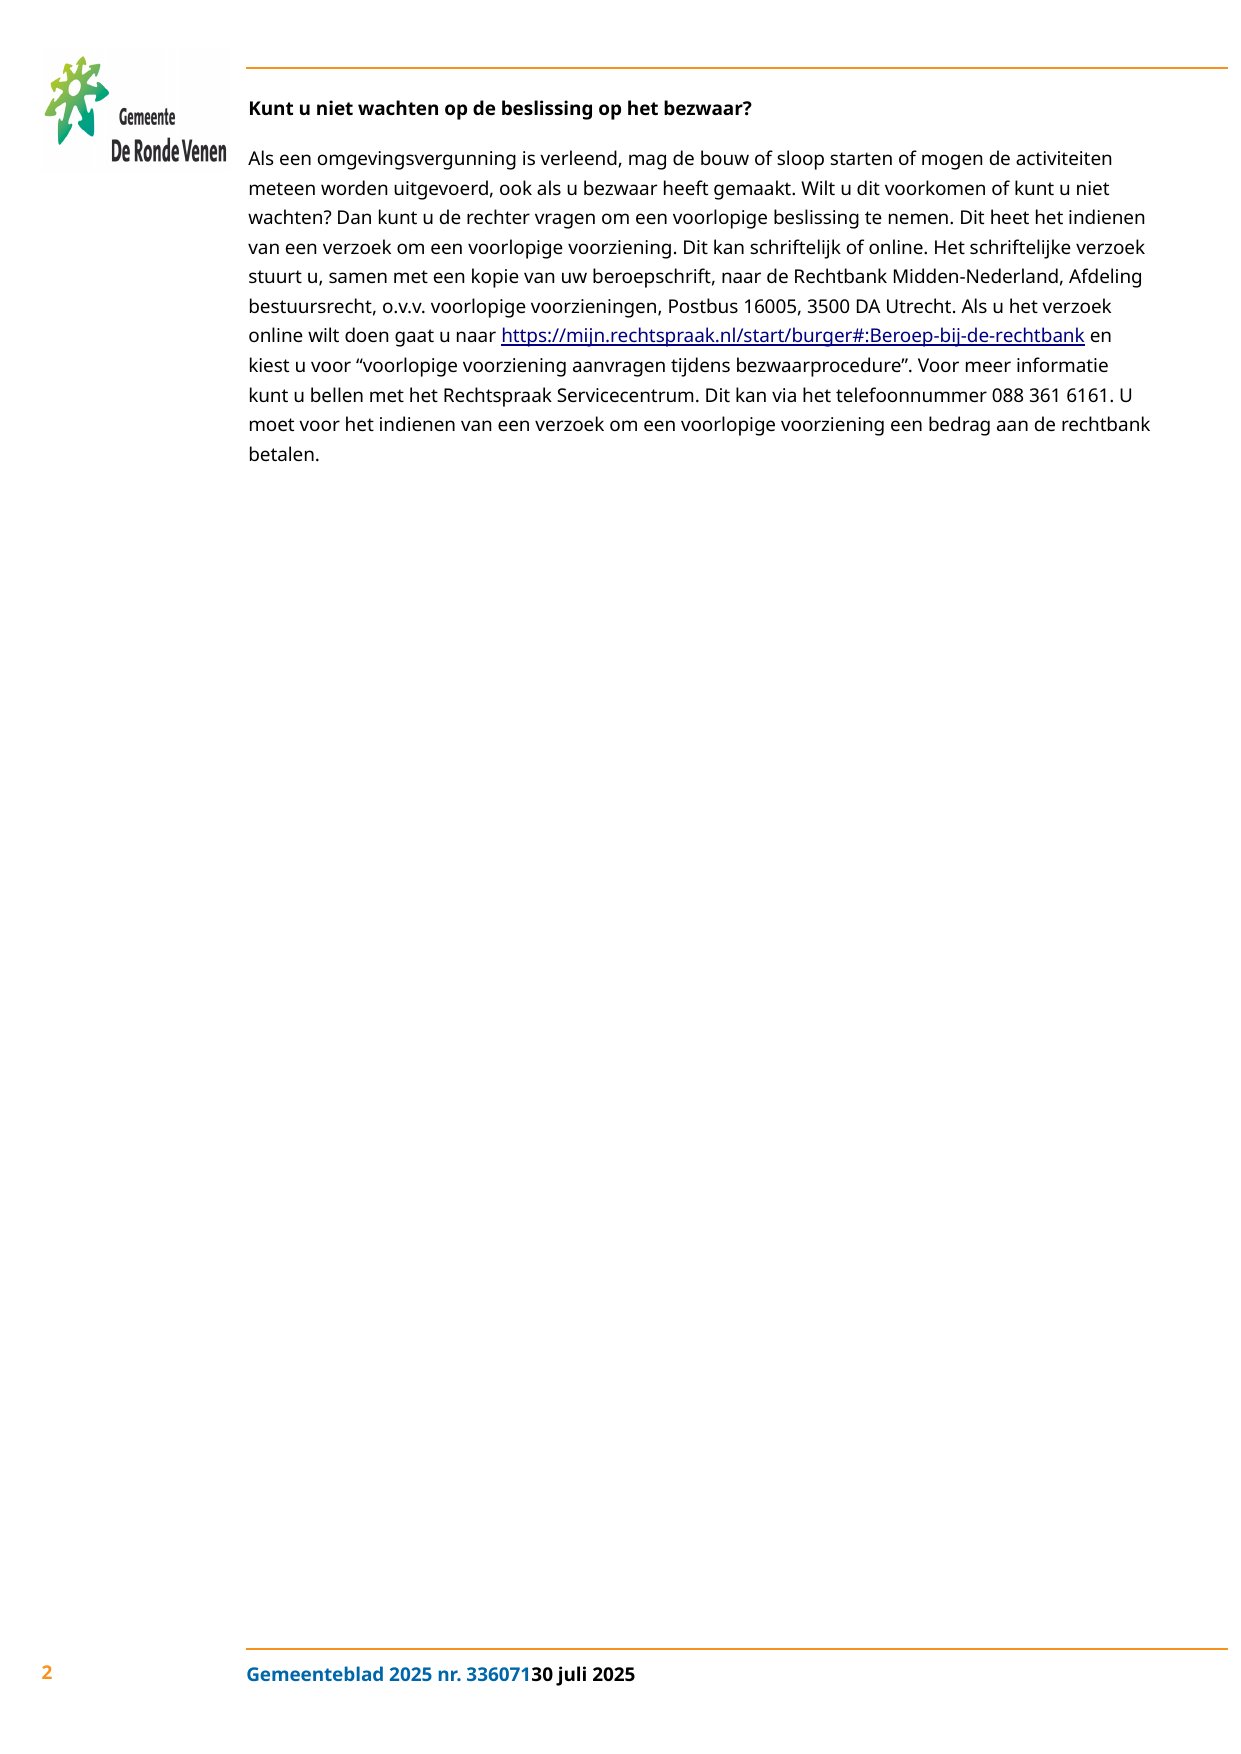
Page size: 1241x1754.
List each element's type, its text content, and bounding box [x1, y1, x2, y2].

picture [41, 47, 231, 172]
text Kunt u niet wachten op de beslissing op het bezwaar? [248, 95, 1152, 121]
text Als een omgevingsvergunning is verleend, mag de bouw of sloop starten of mogen de activiteiten meteen worden uitgevoerd, ook als u bezwaar heeft gemaakt. Wilt u dit voorkomen of kunt u niet wachten? Dan kunt u de rechter vragen om een voorlopige beslissing te nemen. Dit heet het indienen van een verzoek om een voorlopige voorziening. Dit kan schriftelijk of online. Het schriftelijke verzoek stuurt u, samen met een kopie van uw beroepschrift, naar de Rechtbank Midden-Nederland, Afdeling bestuursrecht, o.v.v. voorlopige voorzieningen, Postbus 16005, 3500 DA Utrecht. Als u het verzoek online wilt doen gaat u naar https://mijn.rechtspraak.nl/start/burger#:Beroep-bij-de-rechtbank en kiest u voor “voorlopige voorziening aanvragen tijdens bezwaarprocedure”. Voor meer informatie kunt u bellen met het Rechtspraak Servicecentrum. Dit kan via het telefoonnummer 088 361 6161. U moet voor het indienen van een verzoek om een voorlopige voorziening een bedrag aan de rechtbank betalen. [248, 145, 1152, 467]
